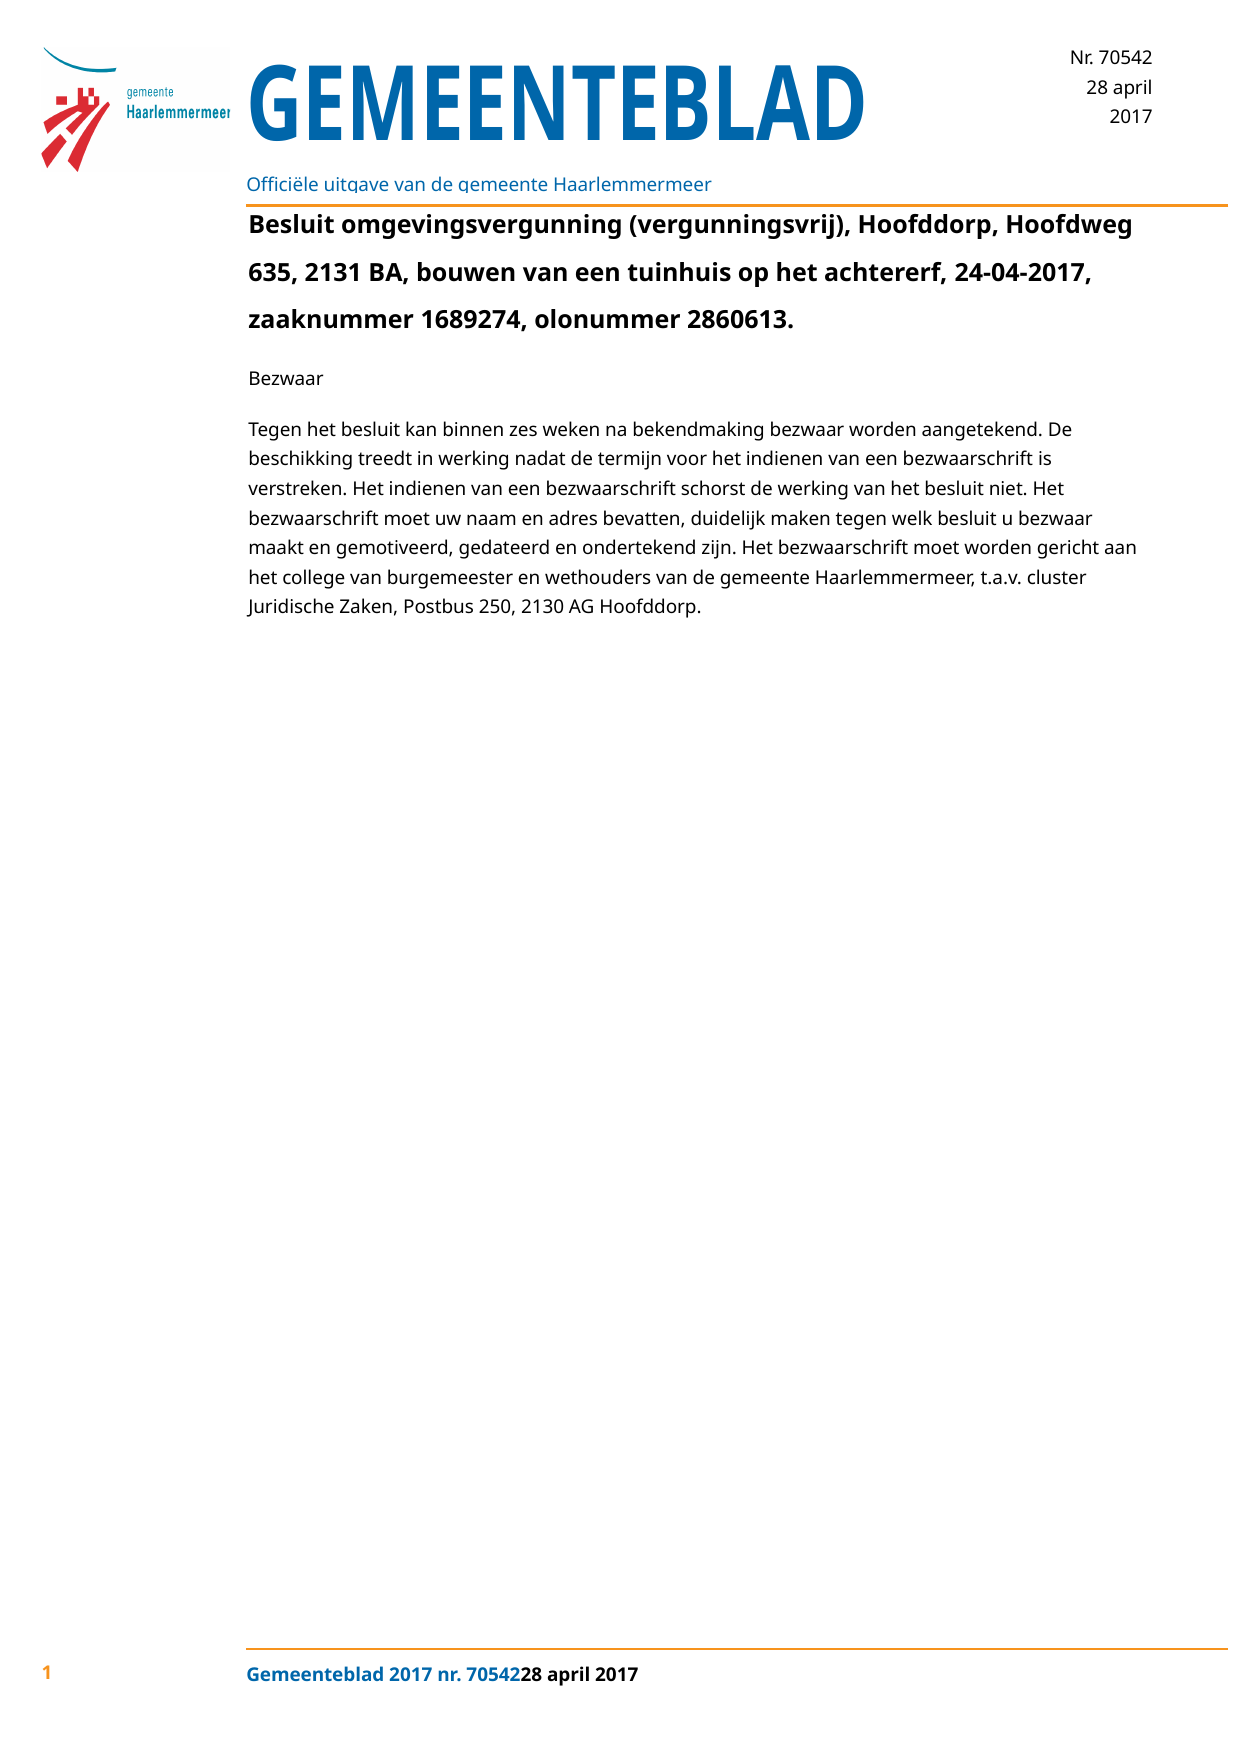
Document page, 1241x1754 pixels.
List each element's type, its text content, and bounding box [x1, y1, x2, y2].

text Besluit omgevingsvergunning (vergunningsvrij), Hoofddorp, Hoofdweg 635, 2131 BA, bouwen van een tuinhuis op het achtererf, 24-04-2017, zaaknummer 1689274, olonummer 2860613. [248, 207, 1152, 336]
text Tegen het besluit kan binnen zes weken na bekendmaking bezwaar worden aangetekend. De beschikking treedt in werking nadat de termijn voor het indienen van een bezwaarschrift is verstreken. Het indienen van een bezwaarschrift schorst de werking van het besluit niet. Het bezwaarschrift moet uw naam en adres bevatten, duidelijk maken tegen welk besluit u bezwaar maakt en gemotiveerd, gedateerd en ondertekend zijn. Het bezwaarschrift moet worden gericht aan het college van burgemeester en wethouders van de gemeente Haarlemmermeer, t.a.v. cluster Juridische Zaken, Postbus 250, 2130 AG Hoofddorp. [248, 416, 1152, 619]
text Bezwaar [248, 366, 1152, 391]
picture [41, 47, 231, 172]
